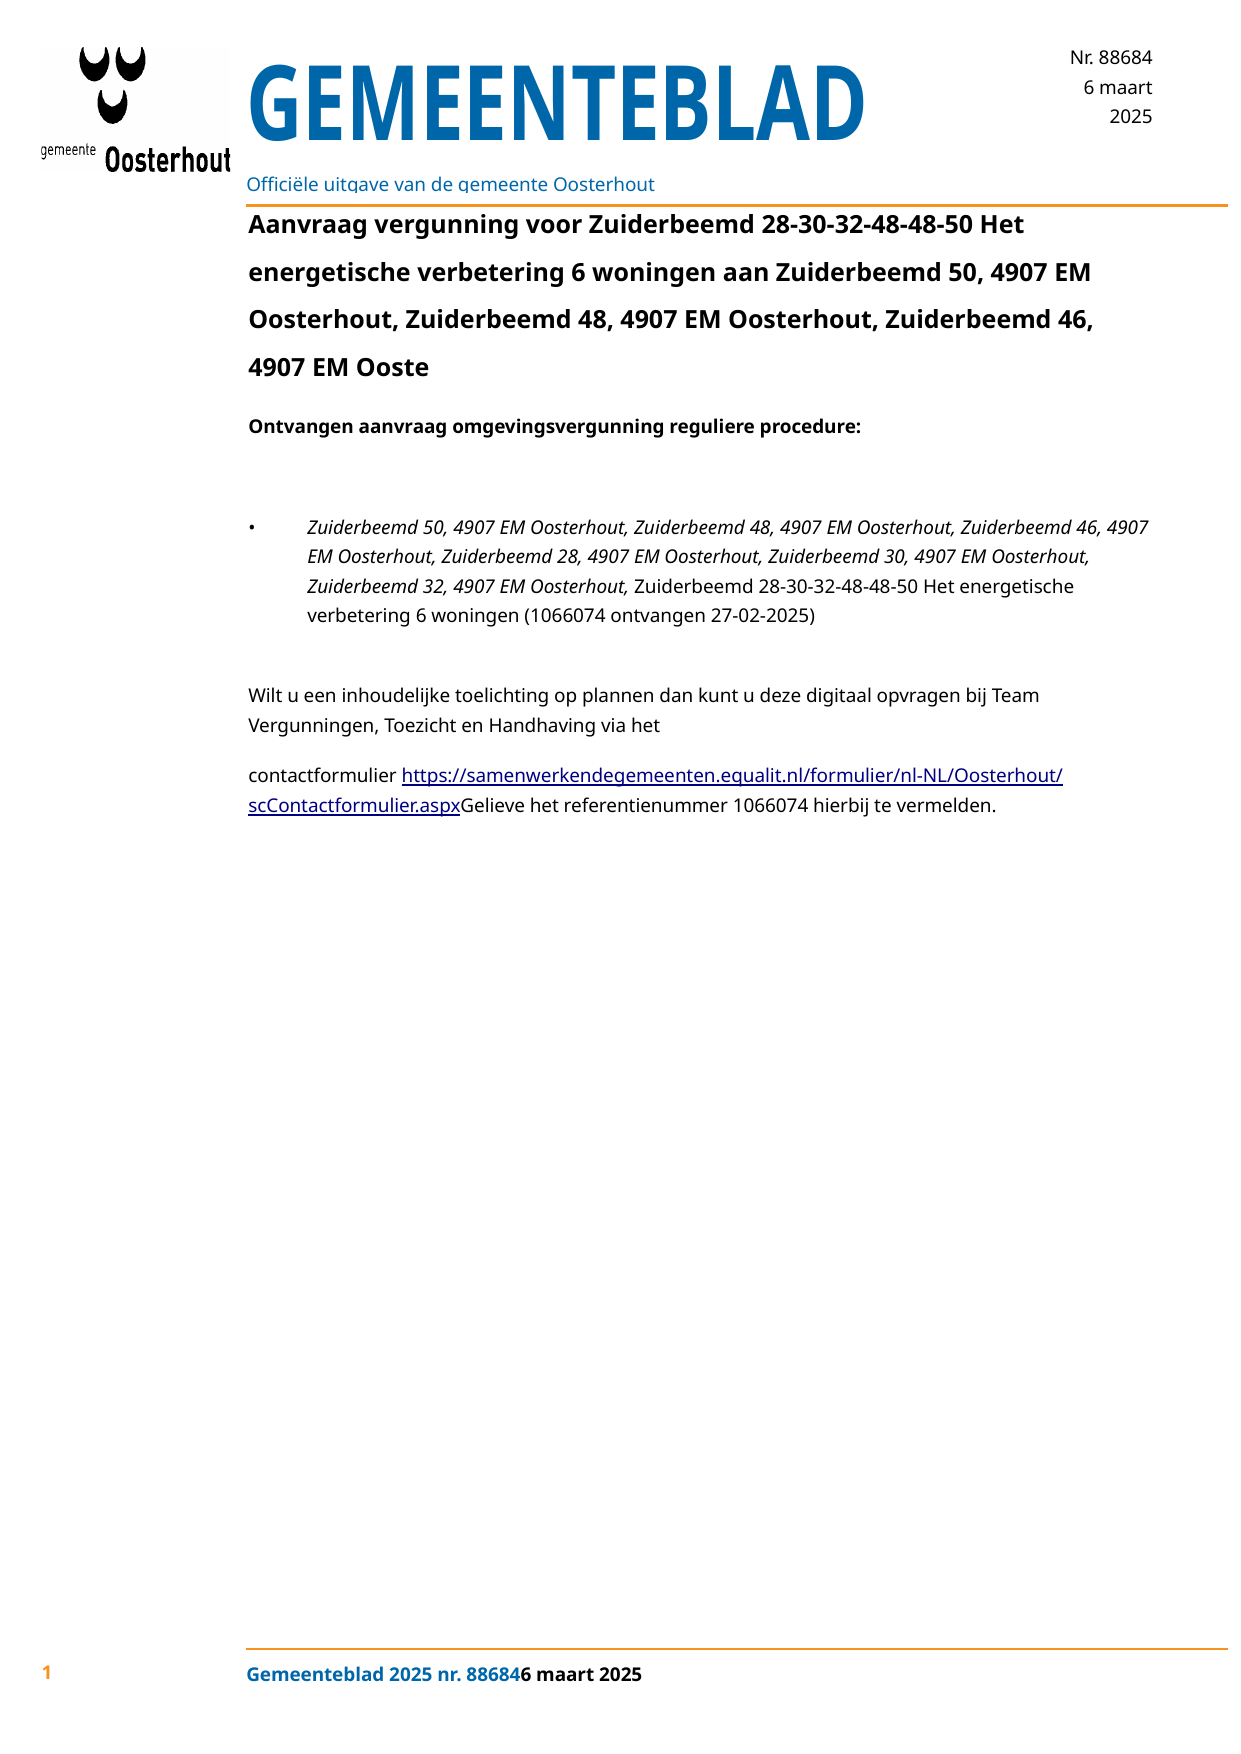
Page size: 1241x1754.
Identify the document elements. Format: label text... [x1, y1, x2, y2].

text Aanvraag vergunning voor Zuiderbeemd 28-30-32-48-48-50 Het energetische verbetering 6 woningen aan Zuiderbeemd 50, 4907 EM Oosterhout, Zuiderbeemd 48, 4907 EM Oosterhout, Zuiderbeemd 46, 4907 EM Ooste [248, 207, 1152, 384]
text contactformulier https://samenwerkendegemeenten.equalit.nl/formulier/nl-NL/Oosterhout/scContactformulier.aspxGelieve het referentienummer 1066074 hierbij te vermelden. [248, 763, 1152, 818]
list Zuiderbeemd 50, 4907 EM Oosterhout, Zuiderbeemd 48, 4907 EM Oosterhout, Zuiderbeemd 46, 4907 EM Oosterhout, Zuiderbeemd 28, 4907 EM Oosterhout, Zuiderbeemd 30, 4907 EM Oosterhout, Zuiderbeemd 32, 4907 EM Oosterhout, Zuiderbeemd 28-30-32-48-48-50 Het energetische verbetering 6 woningen (1066074 ontvangen 27-02-2025) [248, 514, 1152, 628]
text Ontvangen aanvraag omgevingsvergunning reguliere procedure: [248, 413, 1152, 439]
picture [41, 47, 231, 172]
text Wilt u een inhoudelijke toelichting op plannen dan kunt u deze digitaal opvragen bij Team Vergunningen, Toezicht en Handhaving via het [248, 683, 1152, 738]
